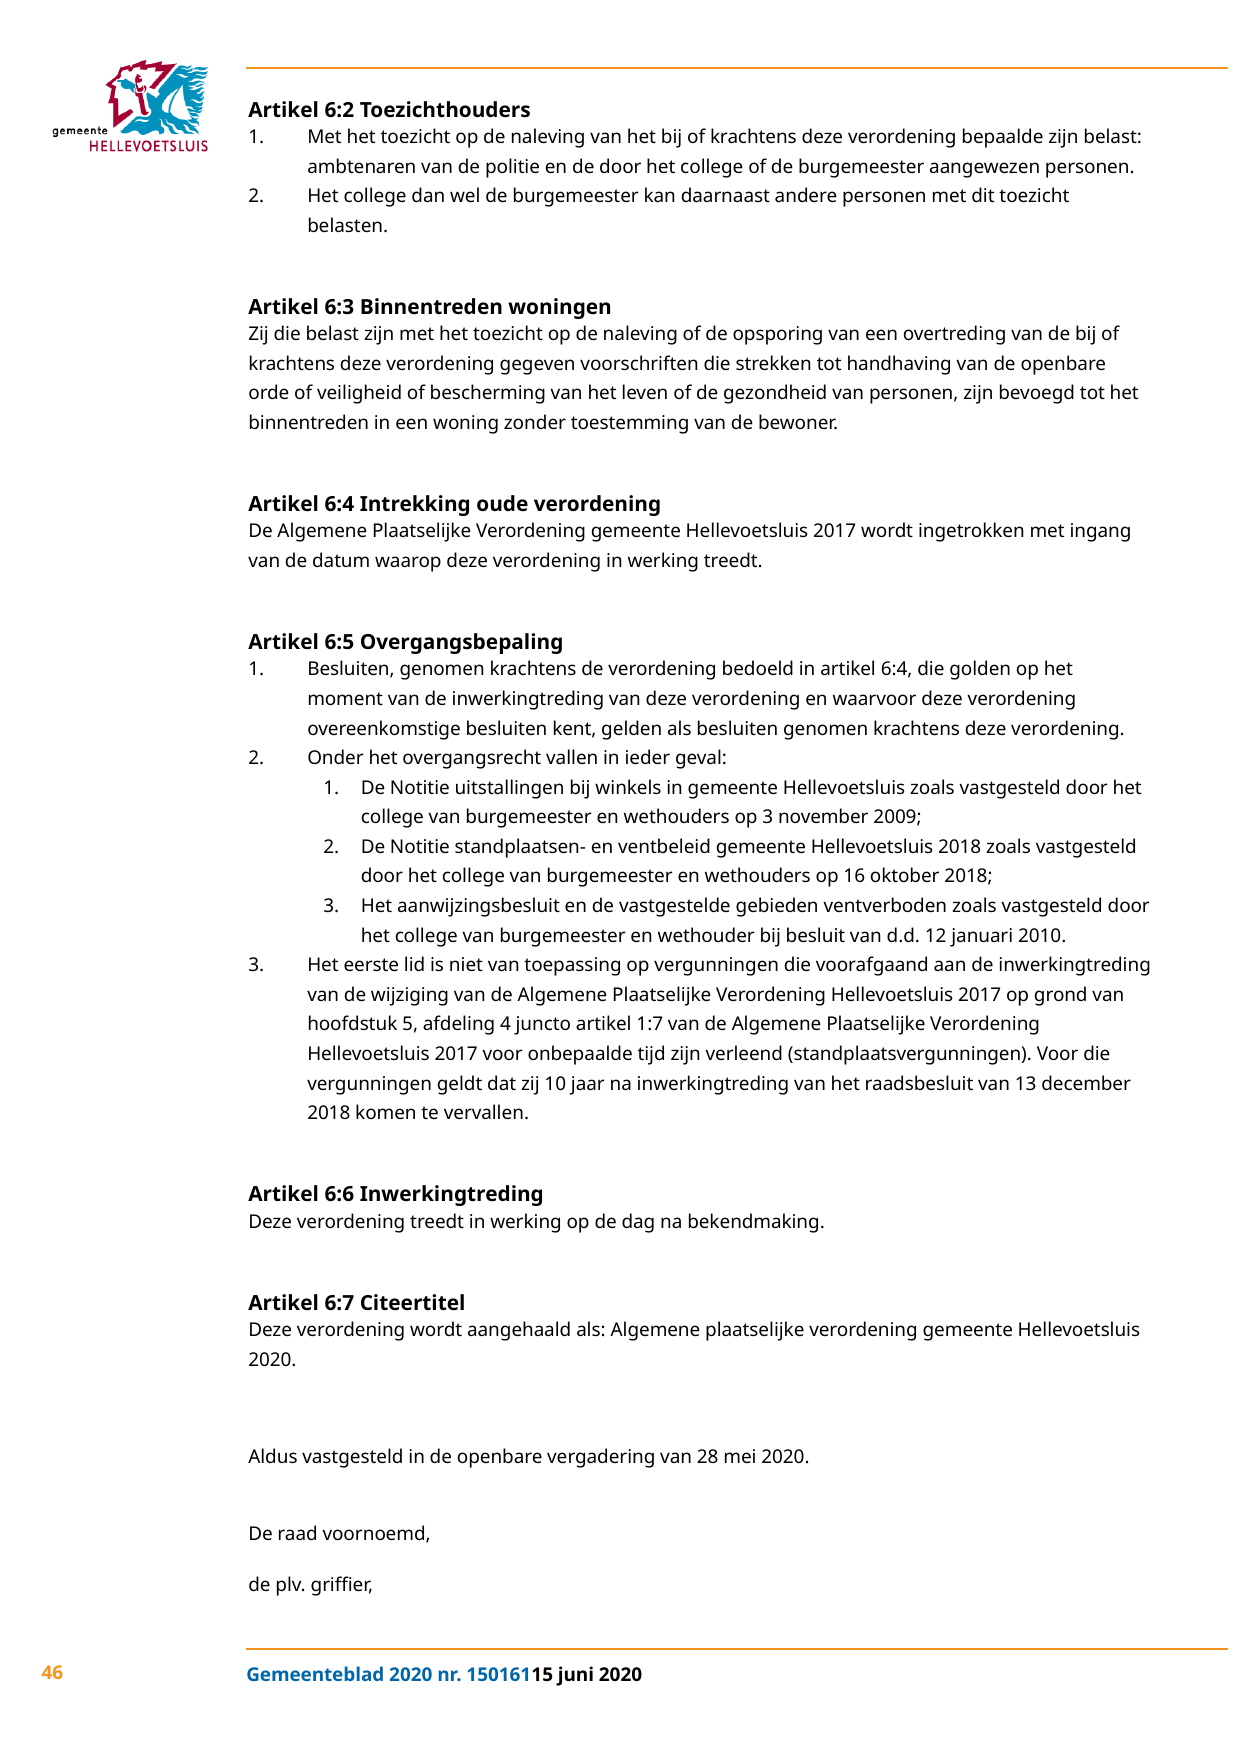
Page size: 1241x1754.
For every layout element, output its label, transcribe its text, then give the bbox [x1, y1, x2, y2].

text Artikel 6:7 Citeertitel [248, 1288, 1152, 1316]
text Zij die belast zijn met het toezicht op de naleving of de opsporing van een overtreding van de bij of krachtens deze verordening gegeven voorschriften die strekken tot handhaving van de openbare orde of veiligheid of bescherming van het leven of de gezondheid van personen, zijn bevoegd tot het binnentreden in een woning zonder toestemming van de bewoner. [248, 320, 1152, 435]
text Artikel 6:3 Binnentreden woningen [248, 292, 1152, 320]
list Het college dan wel de burgemeester kan daarnaast andere personen met dit toezicht belasten. [248, 182, 1152, 238]
list Het eerste lid is niet van toepassing op vergunningen die voorafgaand aan de inwerkingtreding van de wijziging van de Algemene Plaatselijke Verordening Hellevoetsluis 2017 op grond van hoofdstuk 5, afdeling 4 juncto artikel 1:7 van de Algemene Plaatselijke Verordening Hellevoetsluis 2017 voor onbepaalde tijd zijn verleend (standplaatsvergunningen). Voor die vergunningen geldt dat zij 10 jaar na inwerkingtreding van het raadsbesluit van 13 december 2018 komen te vervallen. [248, 951, 1152, 1125]
list Onder het overgangsrecht vallen in ieder geval: [248, 744, 1152, 770]
list Met het toezicht op de naleving van het bij of krachtens deze verordening bepaalde zijn belast: ambtenaren van de politie en de door het college of de burgemeester aangewezen personen. [248, 123, 1152, 178]
text Deze verordening wordt aangehaald als: Algemene plaatselijke verordening gemeente Hellevoetsluis 2020. [248, 1316, 1152, 1372]
picture [41, 47, 231, 172]
text De Algemene Plaatselijke Verordening gemeente Hellevoetsluis 2017 wordt ingetrokken met ingang van de datum waarop deze verordening in werking treedt. [248, 518, 1152, 573]
text De raad voornoemd, [248, 1520, 1152, 1546]
list Besluiten, genomen krachtens de verordening bedoeld in artikel 6:4, die golden op het moment van de inwerkingtreding van deze verordening en waarvoor deze verordening overeenkomstige besluiten kent, gelden als besluiten genomen krachtens deze verordening. [248, 656, 1152, 741]
list Het aanwijzingsbesluit en de vastgestelde gebieden ventverboden zoals vastgesteld door het college van burgemeester en wethouder bij besluit van d.d. 12 januari 2010. [323, 892, 1152, 948]
text Artikel 6:6 Inwerkingtreding [248, 1179, 1152, 1208]
list De Notitie standplaatsen- en ventbeleid gemeente Hellevoetsluis 2018 zoals vastgesteld door het college van burgemeester en wethouders op 16 oktober 2018; [323, 833, 1152, 888]
text Artikel 6:2 Toezichthouders [248, 95, 1152, 123]
text Aldus vastgesteld in de openbare vergadering van 28 mei 2020. [248, 1443, 1152, 1469]
list De Notitie uitstallingen bij winkels in gemeente Hellevoetsluis zoals vastgesteld door het college van burgemeester en wethouders op 3 november 2009; [323, 774, 1152, 829]
text Artikel 6:5 Overgangsbepaling [248, 627, 1152, 656]
text de plv. griffier, [248, 1572, 1152, 1597]
text Artikel 6:4 Intrekking oude verordening [248, 489, 1152, 518]
text Deze verordening treedt in werking op de dag na bekendmaking. [248, 1208, 1152, 1233]
